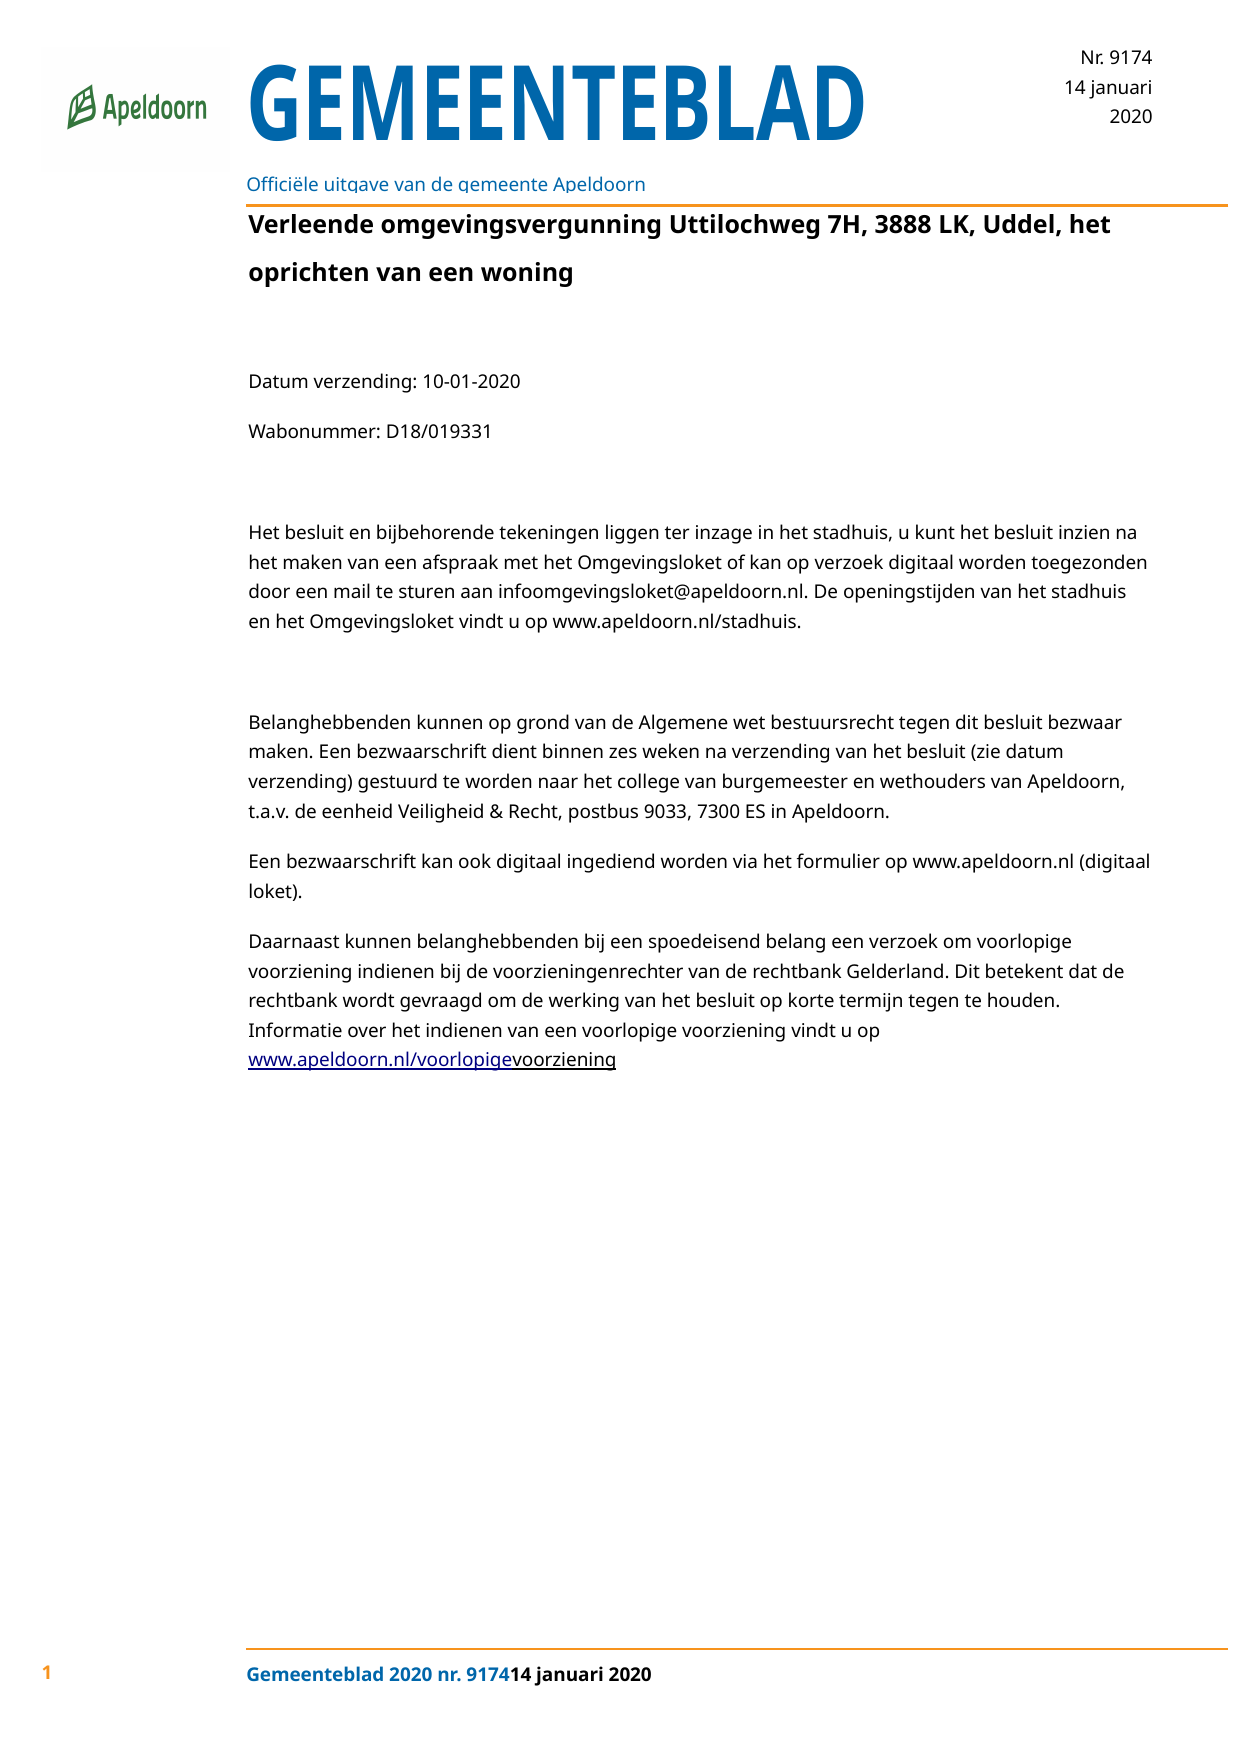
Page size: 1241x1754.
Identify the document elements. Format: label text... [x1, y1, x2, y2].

text Het besluit en bijbehorende tekeningen liggen ter inzage in het stadhuis, u kunt het besluit inzien na het maken van een afspraak met het Omgevingsloket of kan op verzoek digitaal worden toegezonden door een mail te sturen aan infoomgevingsloket@apeldoorn.nl. De openingstijden van het stadhuis en het Omgevingsloket vindt u op www.apeldoorn.nl/stadhuis. [248, 519, 1152, 634]
text Wabonummer: D18/019331 [248, 419, 1152, 444]
text Belanghebbenden kunnen op grond van de Algemene wet bestuursrecht tegen dit besluit bezwaar maken. Een bezwaarschrift dient binnen zes weken na verzending van het besluit (zie datum verzending) gestuurd te worden naar het college van burgemeester en wethouders van Apeldoorn, t.a.v. de eenheid Veiligheid & Recht, postbus 9033, 7300 ES in Apeldoorn. [248, 709, 1152, 824]
text Daarnaast kunnen belanghebbenden bij een spoedeisend belang een verzoek om voorlopige voorziening indienen bij de voorzieningenrechter van de rechtbank Gelderland. Dit betekent dat de rechtbank wordt gevraagd om de werking van het besluit op korte termijn tegen te houden. Informatie over het indienen van een voorlopige voorziening vindt u op www.apeldoorn.nl/voorlopigevoorziening [248, 928, 1152, 1072]
text Een bezwaarschrift kan ook digitaal ingediend worden via het formulier op www.apeldoorn.nl (digitaal loket). [248, 848, 1152, 904]
text Verleende omgevingsvergunning Uttilochweg 7H, 3888 LK, Uddel, het oprichten van een woning [248, 207, 1152, 288]
picture [41, 47, 231, 172]
text Datum verzending: 10-01-2020 [248, 368, 1152, 394]
